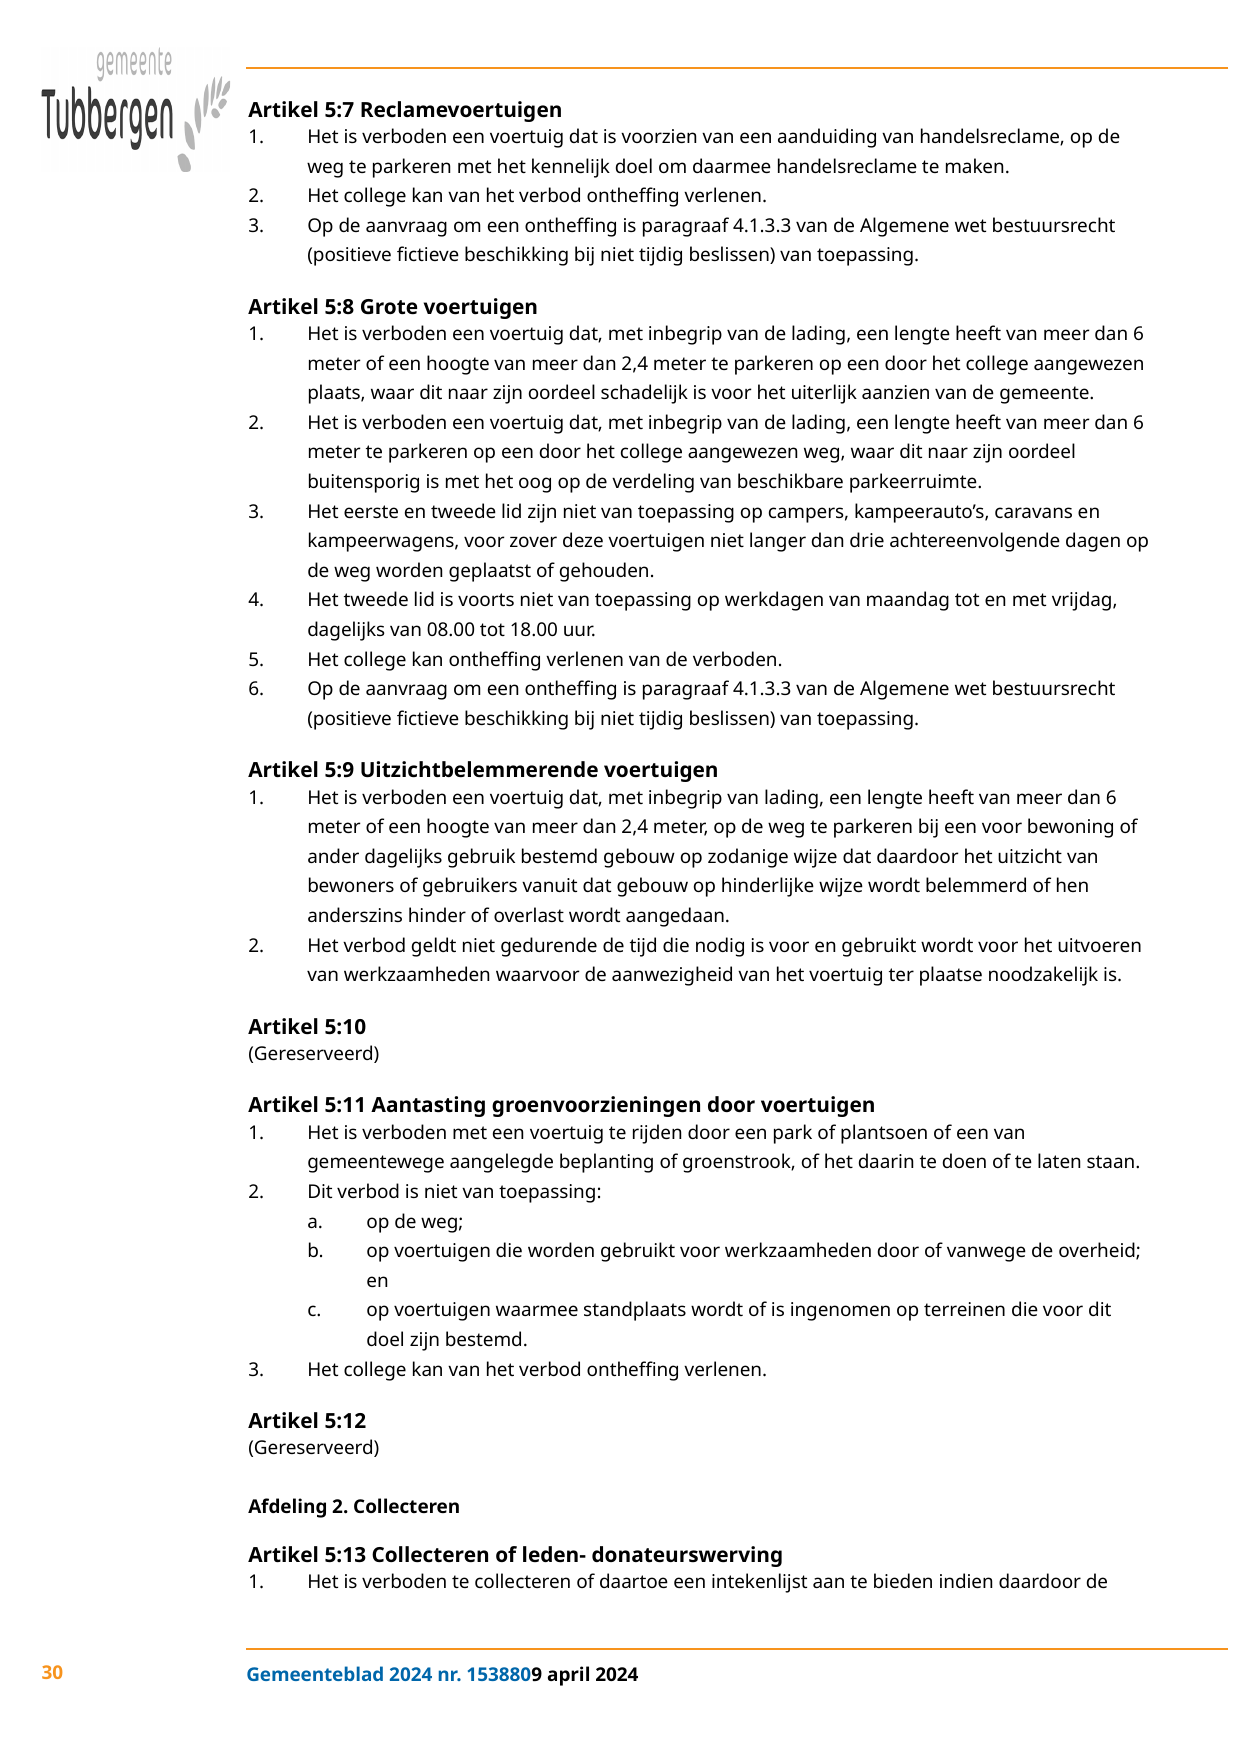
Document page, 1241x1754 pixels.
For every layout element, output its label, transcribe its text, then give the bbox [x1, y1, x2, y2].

text (Gereserveerd) [248, 1434, 1152, 1460]
list Het college kan van het verbod ontheffing verlenen. [248, 1356, 1152, 1381]
text Artikel 5:13 Collecteren of leden- donateurswerving [248, 1540, 1152, 1569]
list Het is verboden een voertuig dat, met inbegrip van de lading, een lengte heeft van meer dan 6 meter of een hoogte van meer dan 2,4 meter te parkeren op een door het college aangewezen plaats, waar dit naar zijn oordeel schadelijk is voor het uiterlijk aanzien van de gemeente. [248, 320, 1152, 405]
text Afdeling 2. Collecteren [248, 1494, 1152, 1519]
list Het is verboden te collecteren of daartoe een intekenlijst aan te bieden indien daardoor de [248, 1569, 1152, 1594]
picture [41, 47, 231, 172]
list Het eerste en tweede lid zijn niet van toepassing op campers, kampeerauto’s, caravans en kampeerwagens, voor zover deze voertuigen niet langer dan drie achtereenvolgende dagen op de weg worden geplaatst of gehouden. [248, 498, 1152, 583]
list Op de aanvraag om een ontheffing is paragraaf 4.1.3.3 van de Algemene wet bestuursrecht (positieve fictieve beschikking bij niet tijdig beslissen) van toepassing. [248, 675, 1152, 731]
text Artikel 5:9 Uitzichtbelemmerende voertuigen [248, 755, 1152, 784]
list Het is verboden een voertuig dat, met inbegrip van de lading, een lengte heeft van meer dan 6 meter te parkeren op een door het college aangewezen weg, waar dit naar zijn oordeel buitensporig is met het oog op de verdeling van beschikbare parkeerruimte. [248, 409, 1152, 494]
text Artikel 5:12 [248, 1406, 1152, 1434]
list op voertuigen waarmee standplaats wordt of is ingenomen op terreinen die voor dit doel zijn bestemd. [307, 1297, 1152, 1352]
list Het college kan ontheffing verlenen van de verboden. [248, 646, 1152, 672]
list op de weg; [307, 1208, 1152, 1233]
list Op de aanvraag om een ontheffing is paragraaf 4.1.3.3 van de Algemene wet bestuursrecht (positieve fictieve beschikking bij niet tijdig beslissen) van toepassing. [248, 212, 1152, 267]
list Het is verboden een voertuig dat, met inbegrip van lading, een lengte heeft van meer dan 6 meter of een hoogte van meer dan 2,4 meter, op de weg te parkeren bij een voor bewoning of ander dagelijks gebruik bestemd gebouw op zodanige wijze dat daardoor het uitzicht van bewoners of gebruikers vanuit dat gebouw op hinderlijke wijze wordt belemmerd of hen anderszins hinder of overlast wordt aangedaan. [248, 784, 1152, 928]
list Het college kan van het verbod ontheffing verlenen. [248, 182, 1152, 208]
text Artikel 5:11 Aantasting groenvoorzieningen door voertuigen [248, 1091, 1152, 1119]
text Artikel 5:8 Grote voertuigen [248, 292, 1152, 320]
text Artikel 5:10 [248, 1012, 1152, 1040]
text Artikel 5:7 Reclamevoertuigen [248, 95, 1152, 123]
list Het tweede lid is voorts niet van toepassing op werkdagen van maandag tot en met vrijdag, dagelijks van 08.00 tot 18.00 uur. [248, 587, 1152, 642]
list Het verbod geldt niet gedurende de tijd die nodig is voor en gebruikt wordt voor het uitvoeren van werkzaamheden waarvoor de aanwezigheid van het voertuig ter plaatse noodzakelijk is. [248, 932, 1152, 987]
list Het is verboden een voertuig dat is voorzien van een aanduiding van handelsreclame, op de weg te parkeren met het kennelijk doel om daarmee handelsreclame te maken. [248, 123, 1152, 178]
list Het is verboden met een voertuig te rijden door een park of plantsoen of een van gemeentewege aangelegde beplanting of groenstrook, of het daarin te doen of te laten staan. [248, 1119, 1152, 1174]
list op voertuigen die worden gebruikt voor werkzaamheden door of vanwege de overheid; en [307, 1237, 1152, 1293]
text (Gereserveerd) [248, 1040, 1152, 1066]
list Dit verbod is niet van toepassing: [248, 1178, 1152, 1204]
